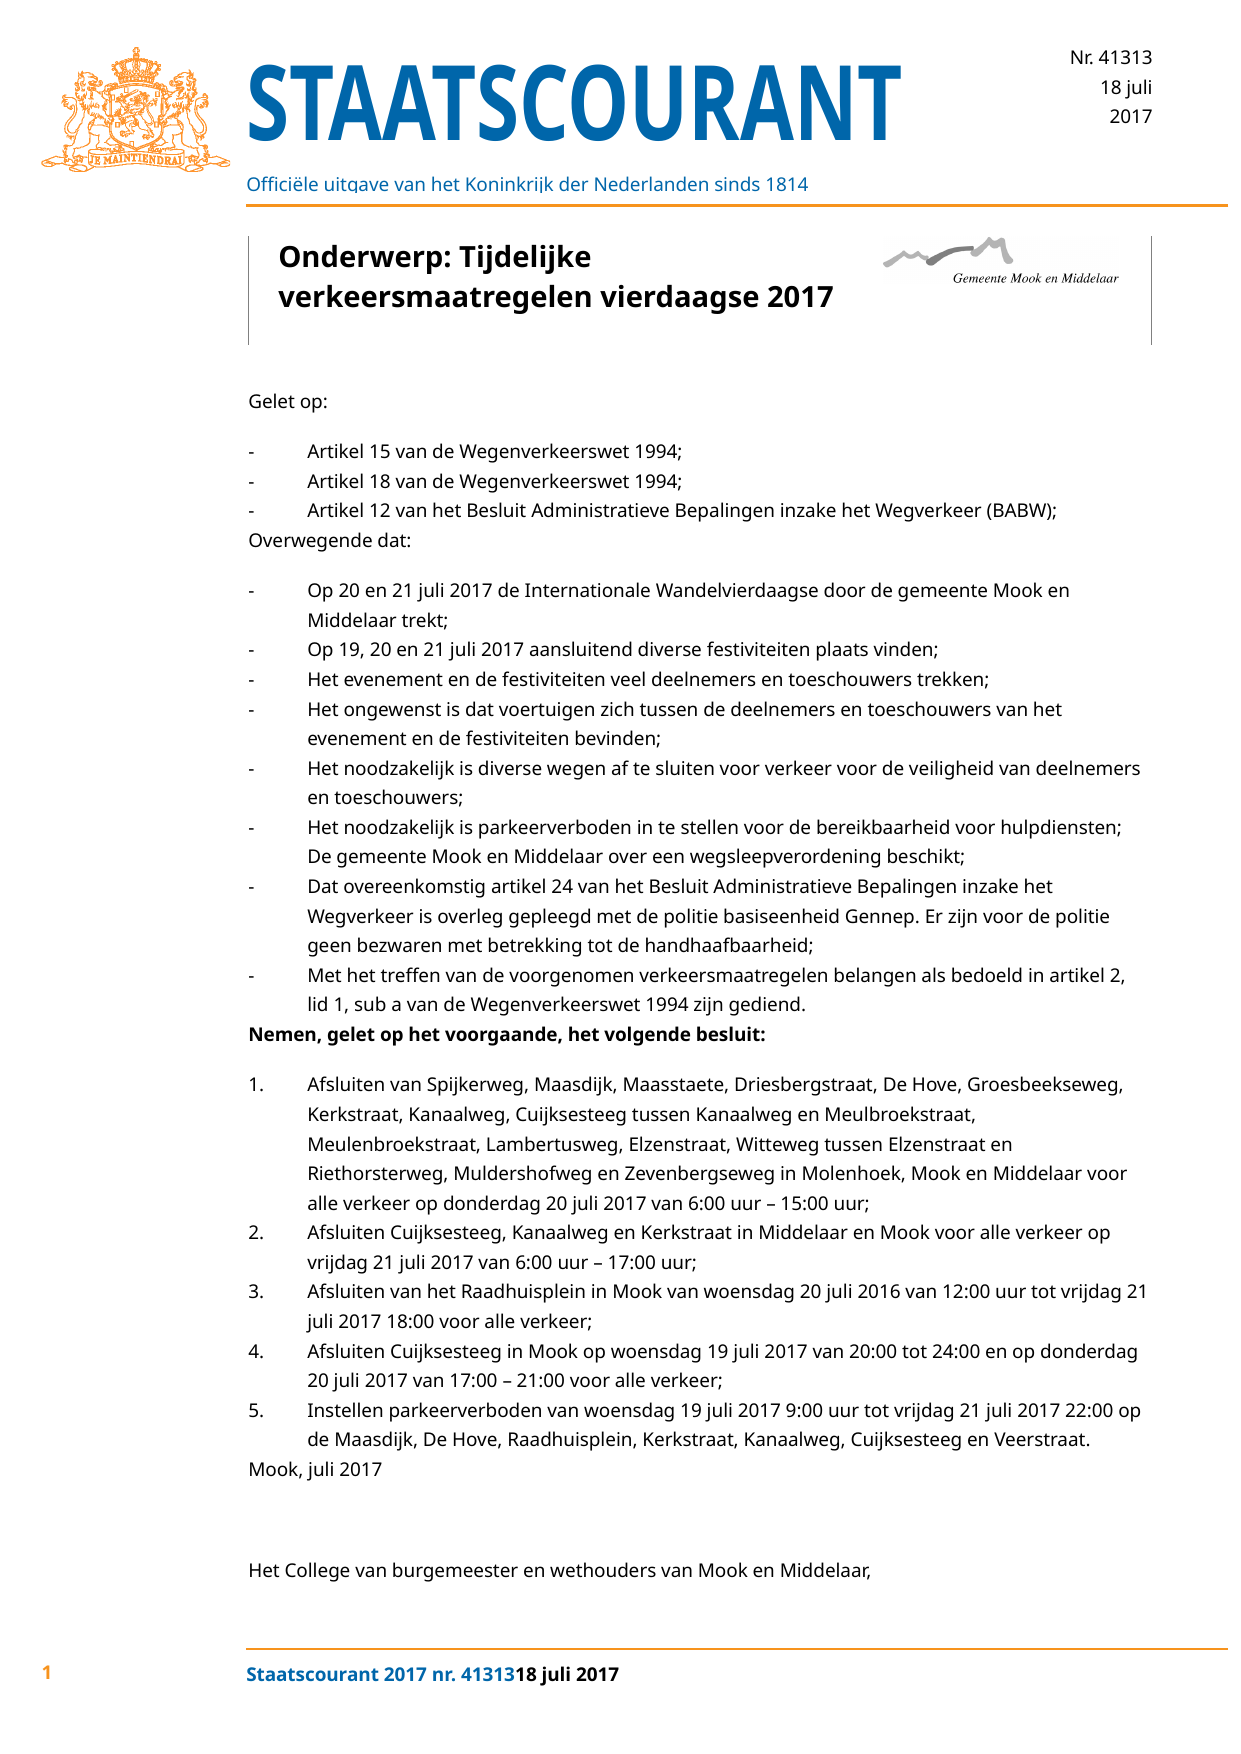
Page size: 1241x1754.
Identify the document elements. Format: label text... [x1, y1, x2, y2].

list Het evenement en de festiviteiten veel deelnemers en toeschouwers trekken; [248, 666, 1152, 692]
list Het noodzakelijk is diverse wegen af te sluiten voor verkeer voor de veiligheid van deelnemers en toeschouwers; [248, 755, 1152, 810]
table_header [850, 236, 1151, 345]
list Afsluiten Cuijksesteeg in Mook op woensdag 19 juli 2017 van 20:00 tot 24:00 en op donderdag 20 juli 2017 van 17:00 – 21:00 voor alle verkeer; [248, 1338, 1152, 1393]
text Het College van burgemeester en wethouders van Mook en Middelaar, [248, 1557, 1152, 1583]
list Dat overeenkomstig artikel 24 van het Besluit Administratieve Bepalingen inzake het Wegverkeer is overleg gepleegd met de politie basiseenheid Gennep. Er zijn voor de politie geen bezwaren met betrekking tot de handhaafbaarheid; [248, 873, 1152, 958]
text Mook, juli 2017 [248, 1456, 1152, 1482]
text Nemen, gelet op het voorgaande, het volgende besluit: [248, 1021, 1152, 1047]
list Het noodzakelijk is parkeerverboden in te stellen voor de bereikbaarheid voor hulpdiensten; [248, 814, 1152, 840]
list De gemeente Mook en Middelaar over een wegsleepverordening beschikt; [248, 844, 1152, 869]
list Afsluiten van Spijkerweg, Maasdijk, Maasstaete, Driesbergstraat, De Hove, Groesbeekseweg, Kerkstraat, Kanaalweg, Cuijksesteeg tussen Kanaalweg en Meulbroekstraat, Meulenbroekstraat, Lambertusweg, Elzenstraat, Witteweg tussen Elzenstraat en Riethorsterweg, Muldershofweg en Zevenbergseweg in Molenhoek, Mook en Middelaar voor alle verkeer op donderdag 20 juli 2017 van 6:00 uur – 15:00 uur; [248, 1072, 1152, 1216]
list Afsluiten van het Raadhuisplein in Mook van woensdag 20 juli 2016 van 12:00 uur tot vrijdag 21 juli 2017 18:00 voor alle verkeer; [248, 1279, 1152, 1334]
list Op 19, 20 en 21 juli 2017 aansluitend diverse festiviteiten plaats vinden; [248, 637, 1152, 662]
picture [41, 47, 231, 172]
picture [882, 236, 1119, 284]
list Afsluiten Cuijksesteeg, Kanaalweg en Kerkstraat in Middelaar en Mook voor alle verkeer op vrijdag 21 juli 2017 van 6:00 uur – 17:00 uur; [248, 1219, 1152, 1275]
table_header Onderwerp: Tijdelijke verkeersmaatregelen vierdaagse 2017 [249, 236, 850, 345]
list Artikel 18 van de Wegenverkeerswet 1994; [248, 468, 1152, 494]
list Met het treffen van de voorgenomen verkeersmaatregelen belangen als bedoeld in artikel 2, lid 1, sub a van de Wegenverkeerswet 1994 zijn gediend. [248, 962, 1152, 1017]
text Overwegende dat: [248, 527, 1152, 553]
list Artikel 15 van de Wegenverkeerswet 1994; [248, 438, 1152, 464]
list Het ongewenst is dat voertuigen zich tussen de deelnemers en toeschouwers van het evenement en de festiviteiten bevinden; [248, 696, 1152, 751]
list Op 20 en 21 juli 2017 de Internationale Wandelvierdaagse door de gemeente Mook en Middelaar trekt; [248, 577, 1152, 633]
text Gelet op: [248, 388, 1152, 414]
list Instellen parkeerverboden van woensdag 19 juli 2017 9:00 uur tot vrijdag 21 juli 2017 22:00 op de Maasdijk, De Hove, Raadhuisplein, Kerkstraat, Kanaalweg, Cuijksesteeg en Veerstraat. [248, 1397, 1152, 1452]
list Artikel 12 van het Besluit Administratieve Bepalingen inzake het Wegverkeer (BABW); [248, 497, 1152, 523]
